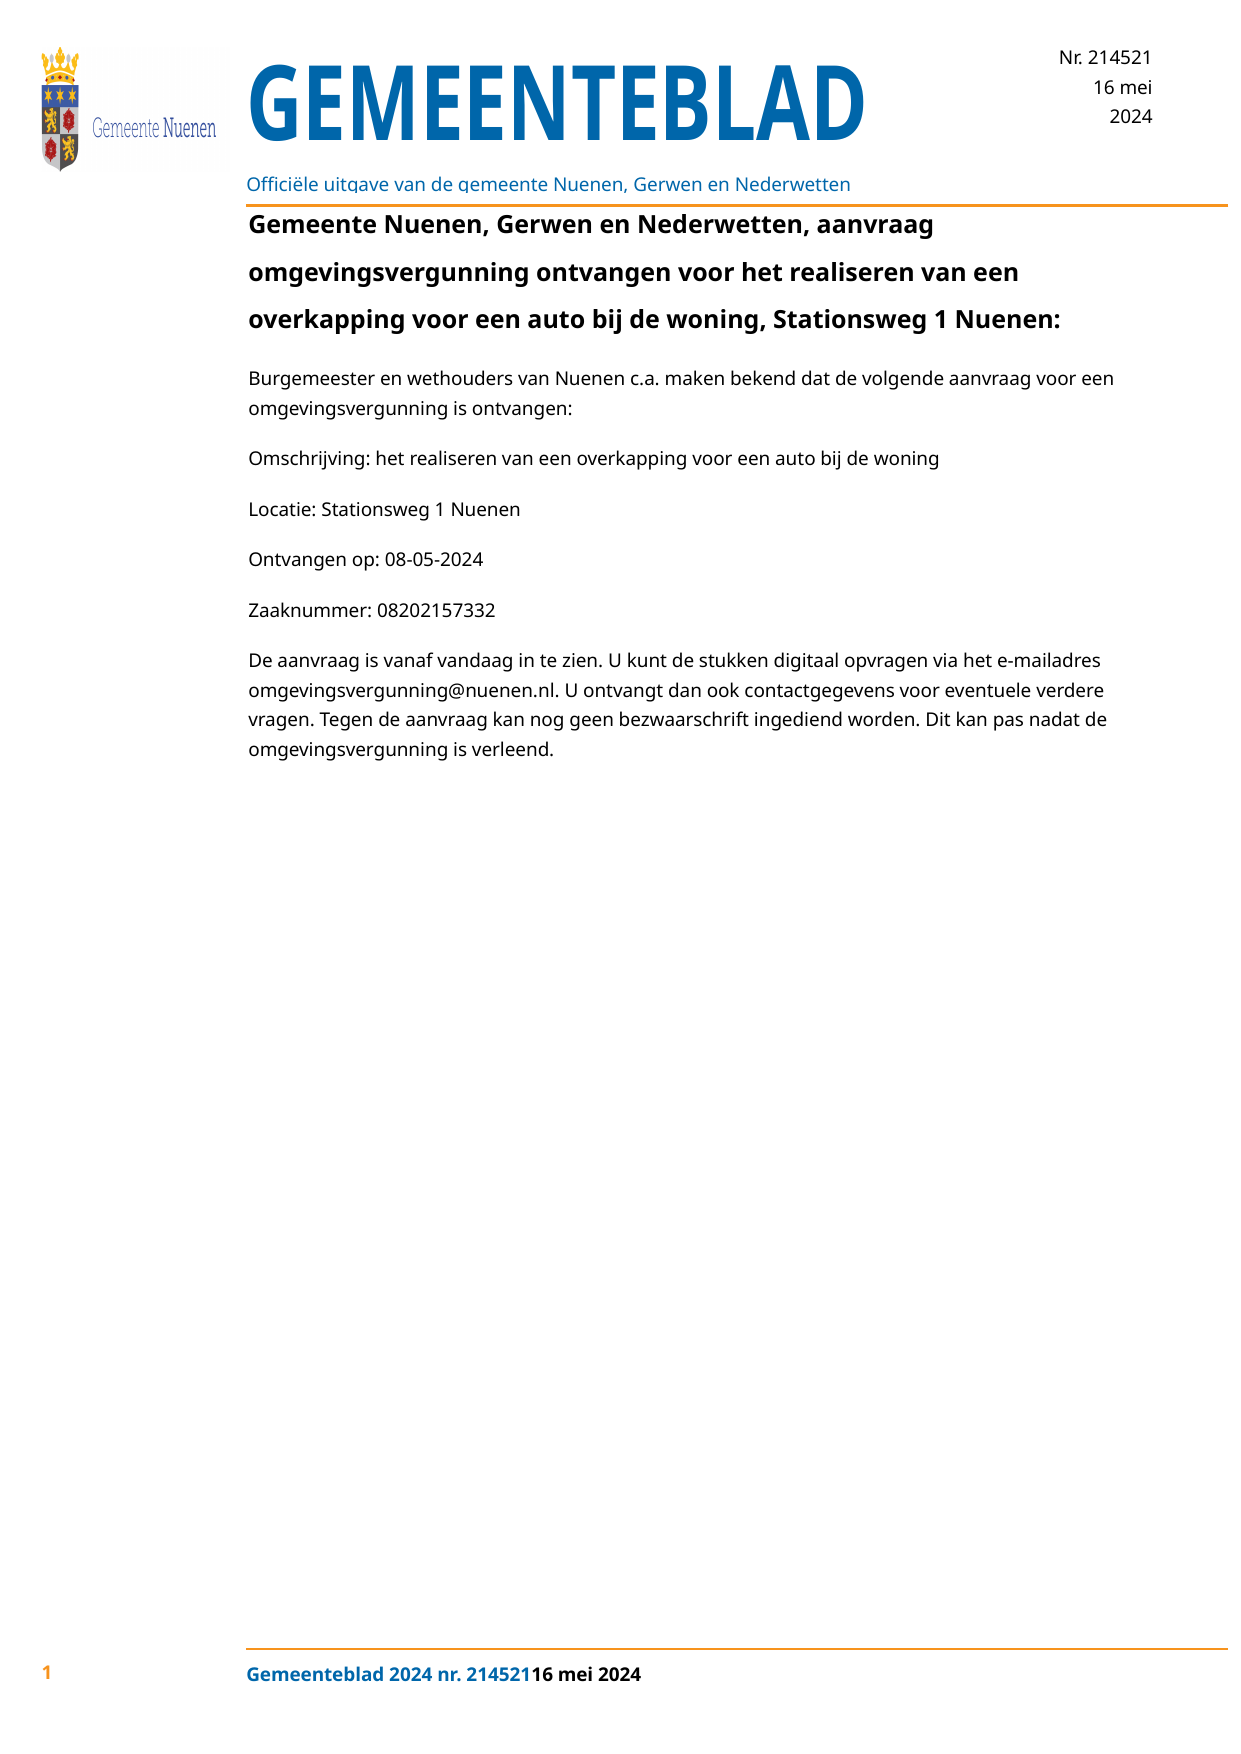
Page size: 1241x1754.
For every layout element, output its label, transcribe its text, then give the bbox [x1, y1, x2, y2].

text Burgemeester en wethouders van Nuenen c.a. maken bekend dat de volgende aanvraag voor een omgevingsvergunning is ontvangen: [248, 366, 1152, 421]
text Ontvangen op: 08-05-2024 [248, 546, 1152, 572]
picture [41, 47, 231, 172]
text Locatie: Stationsweg 1 Nuenen [248, 496, 1152, 522]
text Zaaknummer: 08202157332 [248, 597, 1152, 622]
text Gemeente Nuenen, Gerwen en Nederwetten, aanvraag omgevingsvergunning ontvangen voor het realiseren van een overkapping voor een auto bij de woning, Stationsweg 1 Nuenen: [248, 207, 1152, 336]
text De aanvraag is vanaf vandaag in te zien. U kunt de stukken digitaal opvragen via het e-mailadres omgevingsvergunning@nuenen.nl. U ontvangt dan ook contactgegevens voor eventuele verdere vragen. Tegen de aanvraag kan nog geen bezwaarschrift ingediend worden. Dit kan pas nadat de omgevingsvergunning is verleend. [248, 647, 1152, 762]
text Omschrijving: het realiseren van een overkapping voor een auto bij de woning [248, 446, 1152, 471]
